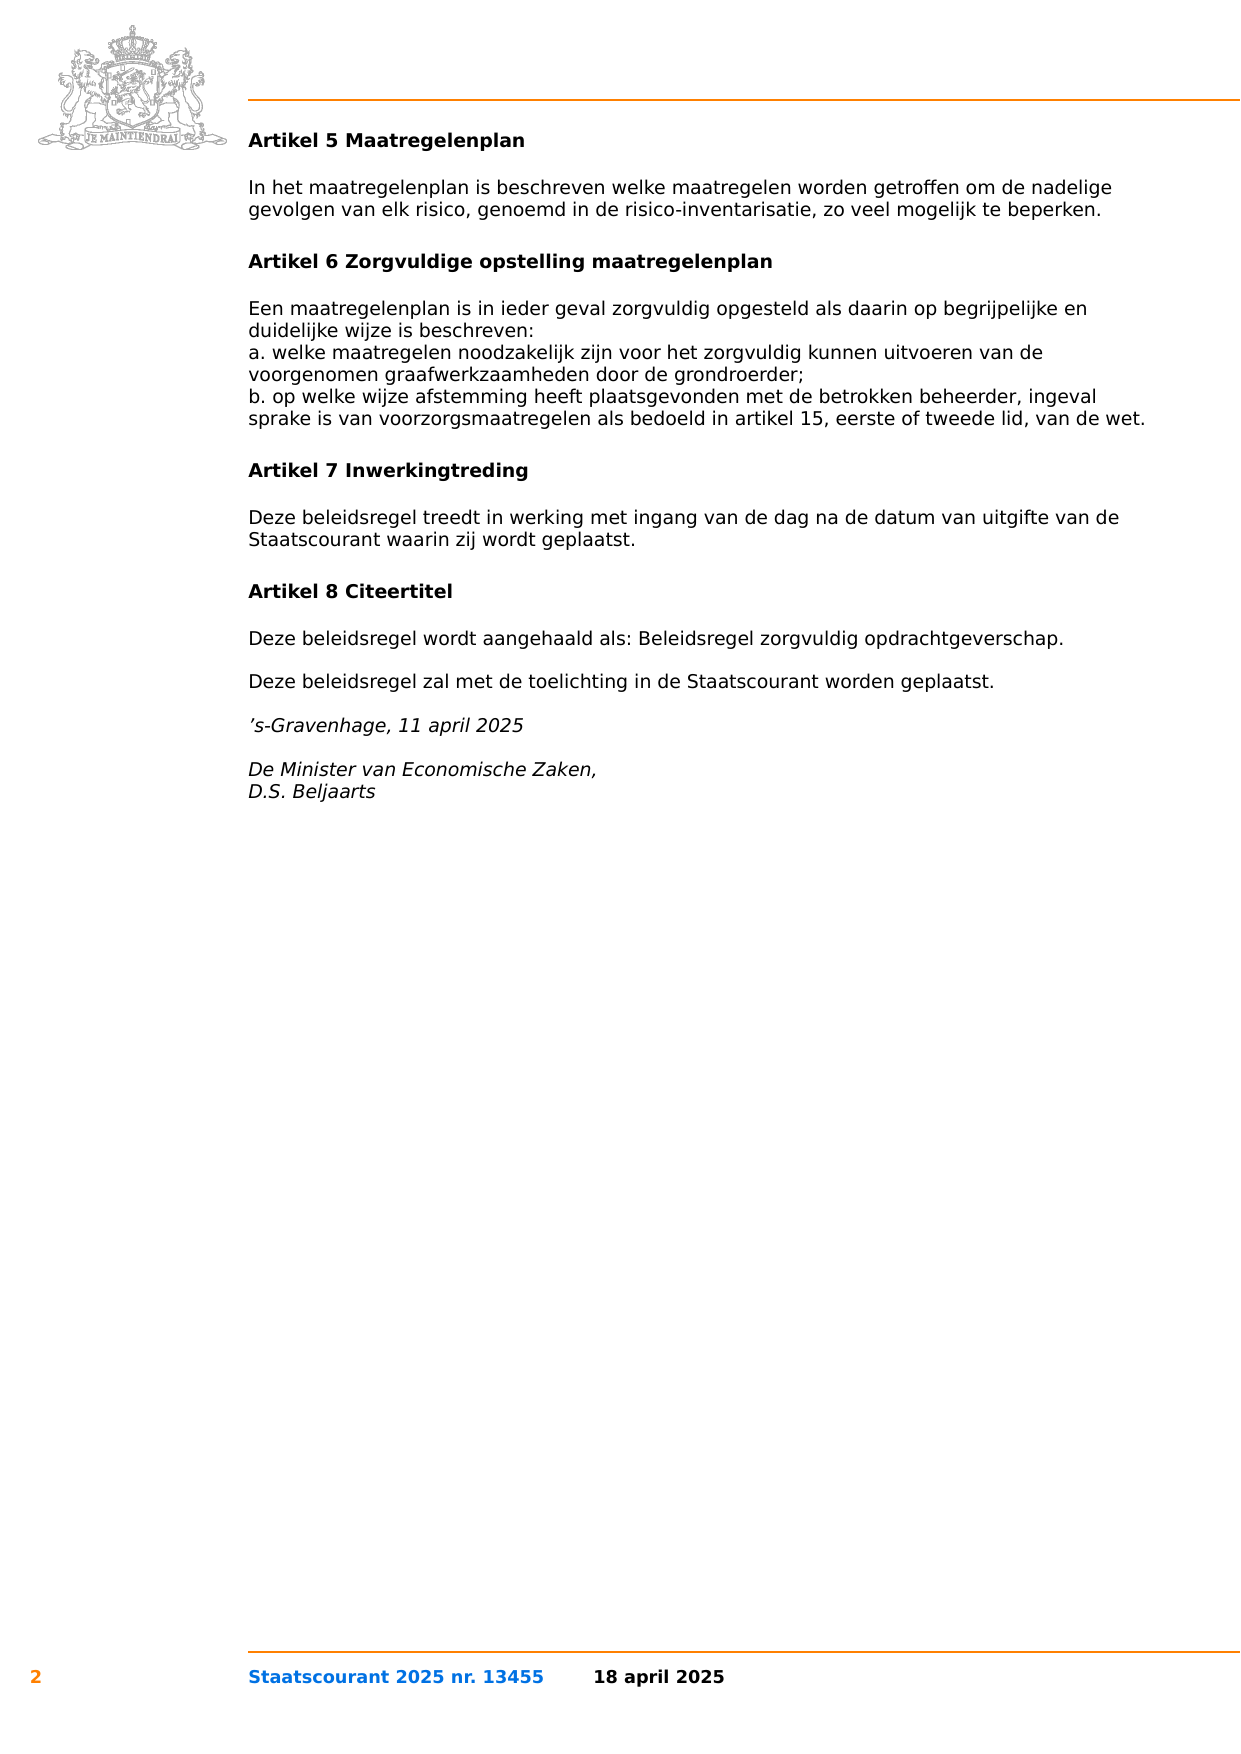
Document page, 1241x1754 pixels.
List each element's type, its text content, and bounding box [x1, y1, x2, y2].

text b. op welke wijze afstemming heeft plaatsgevonden met de betrokken beheerder, ingeval sprake is van voorzorgsmaatregelen als bedoeld in artikel 15, eerste of tweede lid, van de wet. [248, 386, 1163, 430]
text Deze beleidsregel wordt aangehaald als: Beleidsregel zorgvuldig opdrachtgeverschap. [248, 628, 1163, 649]
picture [38, 25, 227, 150]
text Een maatregelenplan is in ieder geval zorgvuldig opgesteld als daarin op begrijpelijke en duidelijke wijze is beschreven: [248, 298, 1163, 342]
subtitle Artikel 5 Maatregelenplan [248, 130, 1163, 152]
subtitle Artikel 7 Inwerkingtreding [248, 460, 1163, 482]
subtitle Artikel 6 Zorgvuldige opstelling maatregelenplan [248, 251, 1163, 273]
text a. welke maatregelen noodzakelijk zijn voor het zorgvuldig kunnen uitvoeren van de voorgenomen graafwerkzaamheden door de grondroerder; [248, 342, 1163, 386]
text ’s-Gravenhage, 11 april 2025 [248, 715, 1163, 737]
text Deze beleidsregel treedt in werking met ingang van de dag na de datum van uitgifte van de Staatscourant waarin zij wordt geplaatst. [248, 507, 1163, 551]
text De Minister van Economische Zaken, D.S. Beljaarts [248, 759, 1163, 803]
text In het maatregelenplan is beschreven welke maatregelen worden getroffen om de nadelige gevolgen van elk risico, genoemd in de risico-inventarisatie, zo veel mogelijk te beperken. [248, 177, 1163, 221]
text Deze beleidsregel zal met de toelichting in de Staatscourant worden geplaatst. [248, 671, 1163, 693]
subtitle Artikel 8 Citeertitel [248, 581, 1163, 603]
